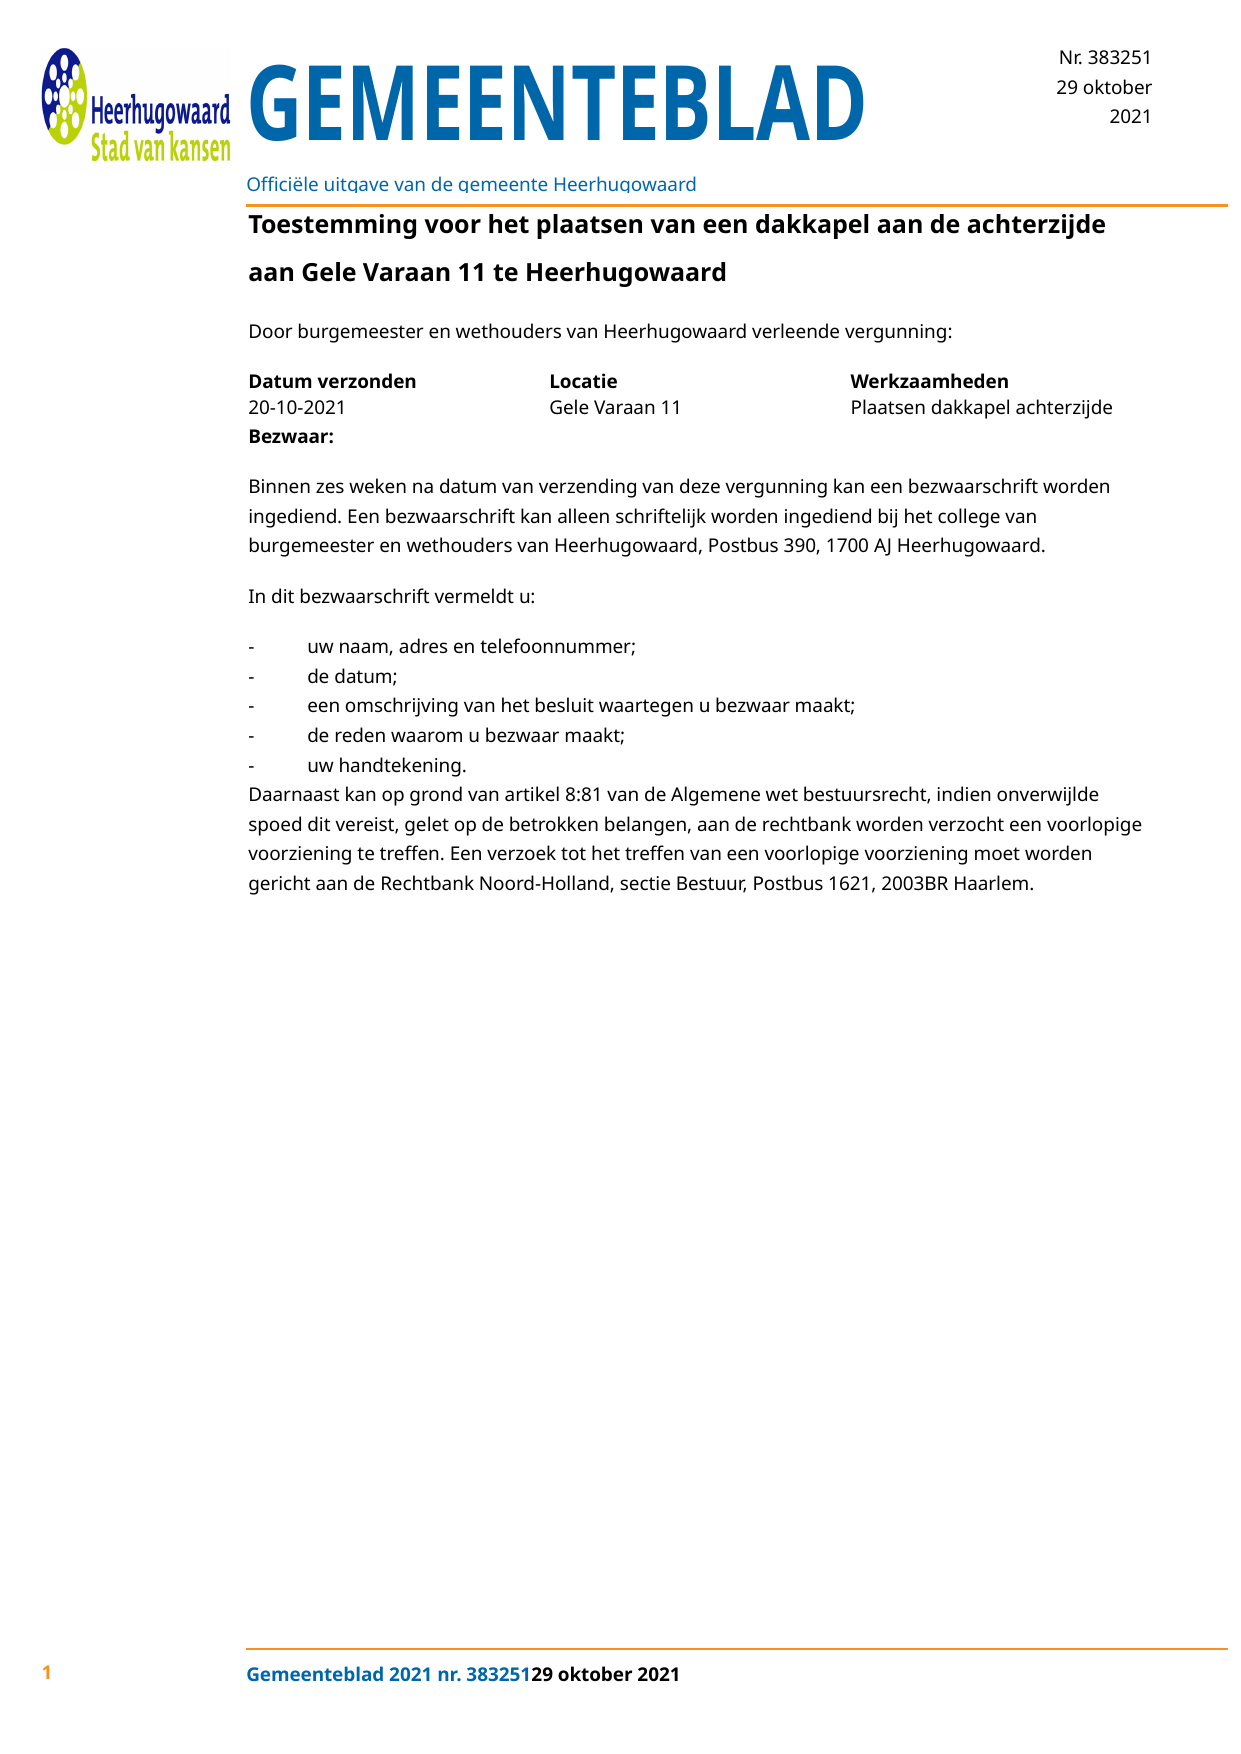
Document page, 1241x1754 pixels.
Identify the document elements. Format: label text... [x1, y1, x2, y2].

table_header Locatie [549, 369, 850, 394]
table_header Werkzaamheden [850, 369, 1152, 394]
table_cell Plaatsen dakkapel achterzijde [850, 394, 1152, 420]
text Toestemming voor het plaatsen van een dakkapel aan de achterzijde aan Gele Varaan 11 te Heerhugowaard [248, 207, 1152, 288]
list de datum; [248, 663, 1152, 689]
text Daarnaast kan op grond van artikel 8:81 van de Algemene wet bestuursrecht, indien onverwijlde spoed dit vereist, gelet op de betrokken belangen, aan de rechtbank worden verzocht een voorlopige voorziening te treffen. Een verzoek tot het treffen van een voorlopige voorziening moet worden gericht aan de Rechtbank Noord-Holland, sectie Bestuur, Postbus 1621, 2003BR Haarlem. [248, 781, 1152, 896]
table_cell Gele Varaan 11 [549, 394, 850, 420]
list de reden waarom u bezwaar maakt; [248, 722, 1152, 748]
text Bezwaar: [248, 423, 1152, 449]
list uw naam, adres en telefoonnummer; [248, 633, 1152, 659]
table_header Datum verzonden [248, 369, 549, 394]
list uw handtekening. [248, 752, 1152, 778]
list een omschrijving van het besluit waartegen u bezwaar maakt; [248, 693, 1152, 718]
text Binnen zes weken na datum van verzending van deze vergunning kan een bezwaarschrift worden ingediend. Een bezwaarschrift kan alleen schriftelijk worden ingediend bij het college van burgemeester en wethouders van Heerhugowaard, Postbus 390, 1700 AJ Heerhugowaard. [248, 473, 1152, 558]
picture [41, 47, 231, 172]
text Door burgemeester en wethouders van Heerhugowaard verleende vergunning: [248, 318, 1152, 344]
text In dit bezwaarschrift vermeldt u: [248, 583, 1152, 609]
table_cell 20-10-2021 [248, 394, 549, 420]
